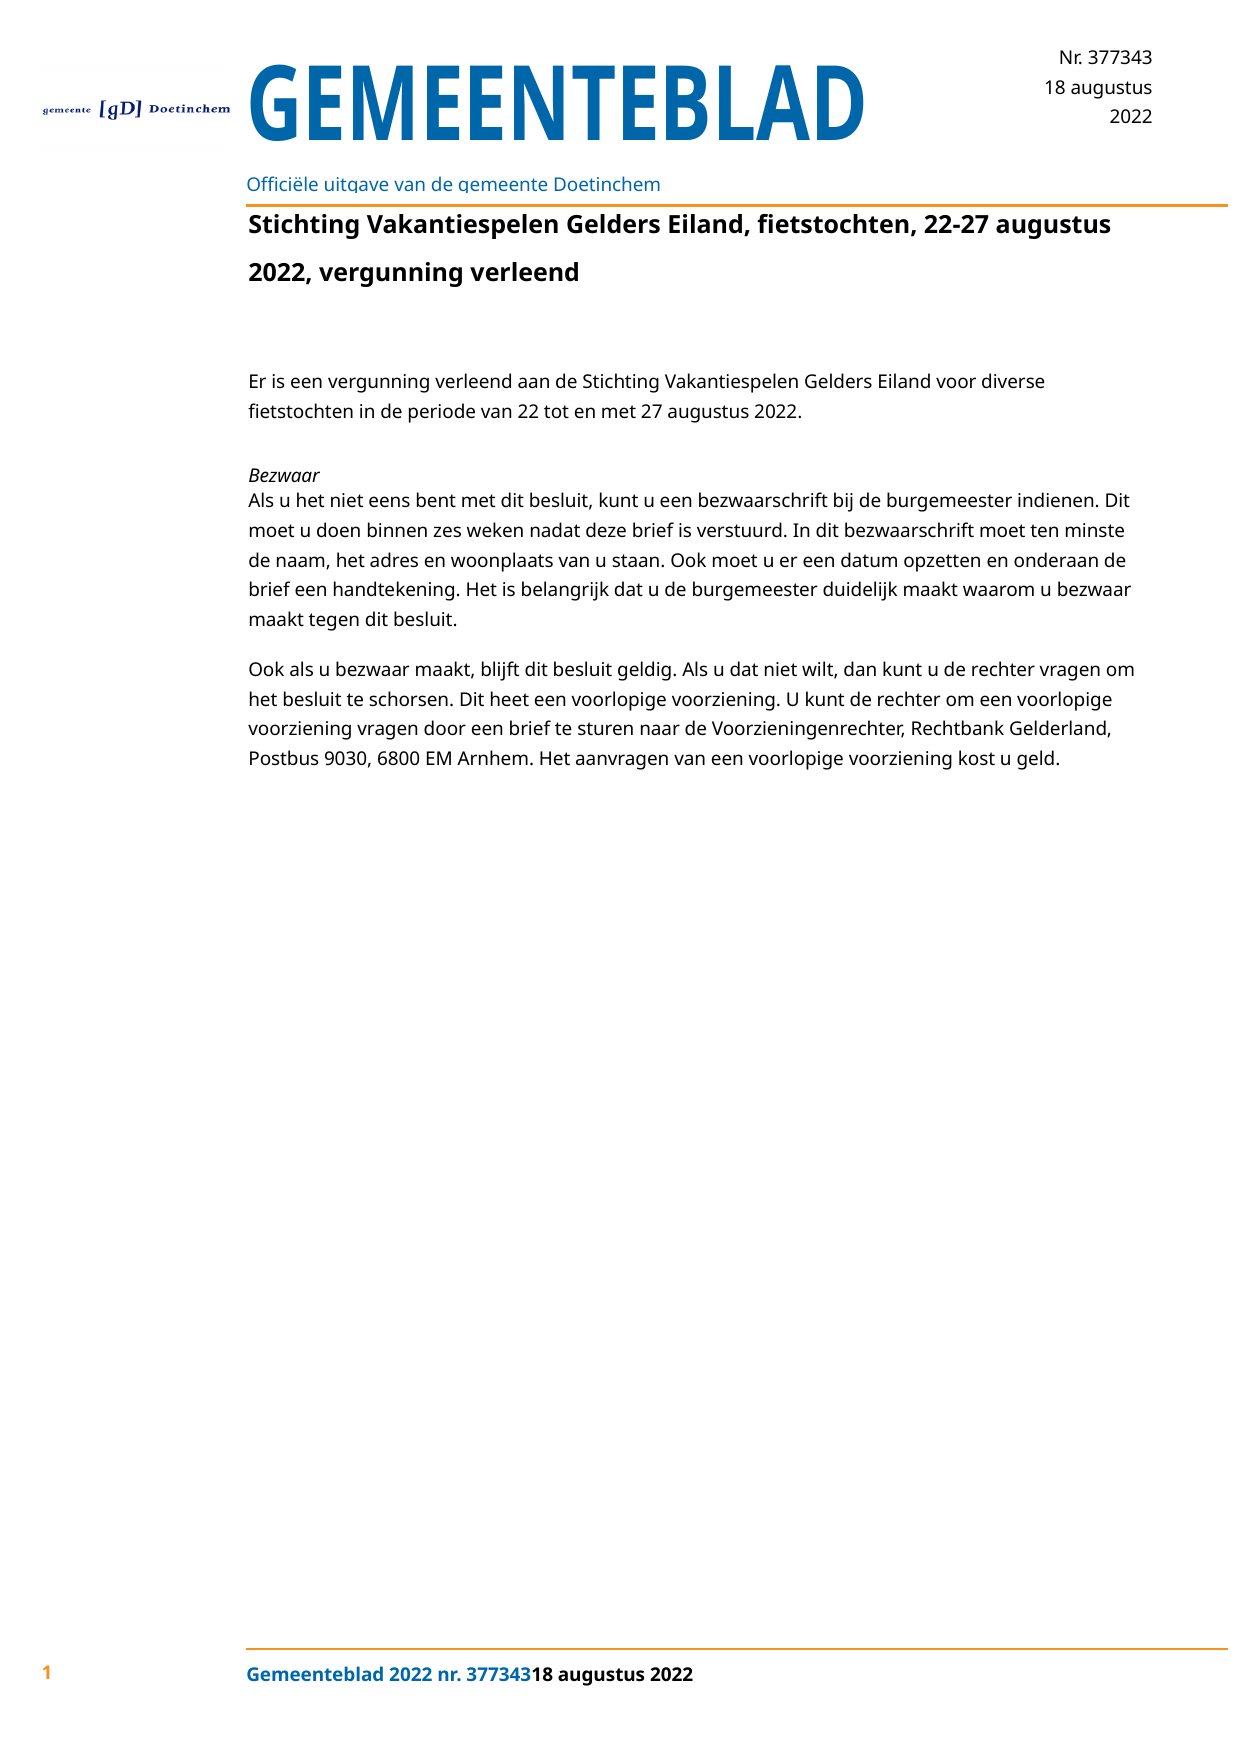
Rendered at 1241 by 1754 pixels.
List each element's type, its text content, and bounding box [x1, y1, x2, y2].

text Bezwaar [248, 462, 1152, 488]
text Stichting Vakantiespelen Gelders Eiland, fietstochten, 22-27 augustus 2022, vergunning verleend [248, 207, 1152, 288]
text Ook als u bezwaar maakt, blijft dit besluit geldig. Als u dat niet wilt, dan kunt u de rechter vragen om het besluit te schorsen. Dit heet een voorlopige voorziening. U kunt de rechter om een voorlopige voorziening vragen door een brief te sturen naar de Voorzieningenrechter, Rechtbank Gelderland, Postbus 9030, 6800 EM Arnhem. Het aanvragen van een voorlopige voorziening kost u geld. [248, 656, 1152, 771]
text Als u het niet eens bent met dit besluit, kunt u een bezwaarschrift bij de burgemeester indienen. Dit moet u doen binnen zes weken nadat deze brief is verstuurd. In dit bezwaarschrift moet ten minste de naam, het adres en woonplaats van u staan. Ook moet u er een datum opzetten en onderaan de brief een handtekening. Het is belangrijk dat u de burgemeester duidelijk maakt waarom u bezwaar maakt tegen dit besluit. [248, 488, 1152, 632]
picture [41, 47, 231, 172]
text Er is een vergunning verleend aan de Stichting Vakantiespelen Gelders Eiland voor diverse fietstochten in de periode van 22 tot en met 27 augustus 2022. [248, 368, 1152, 424]
